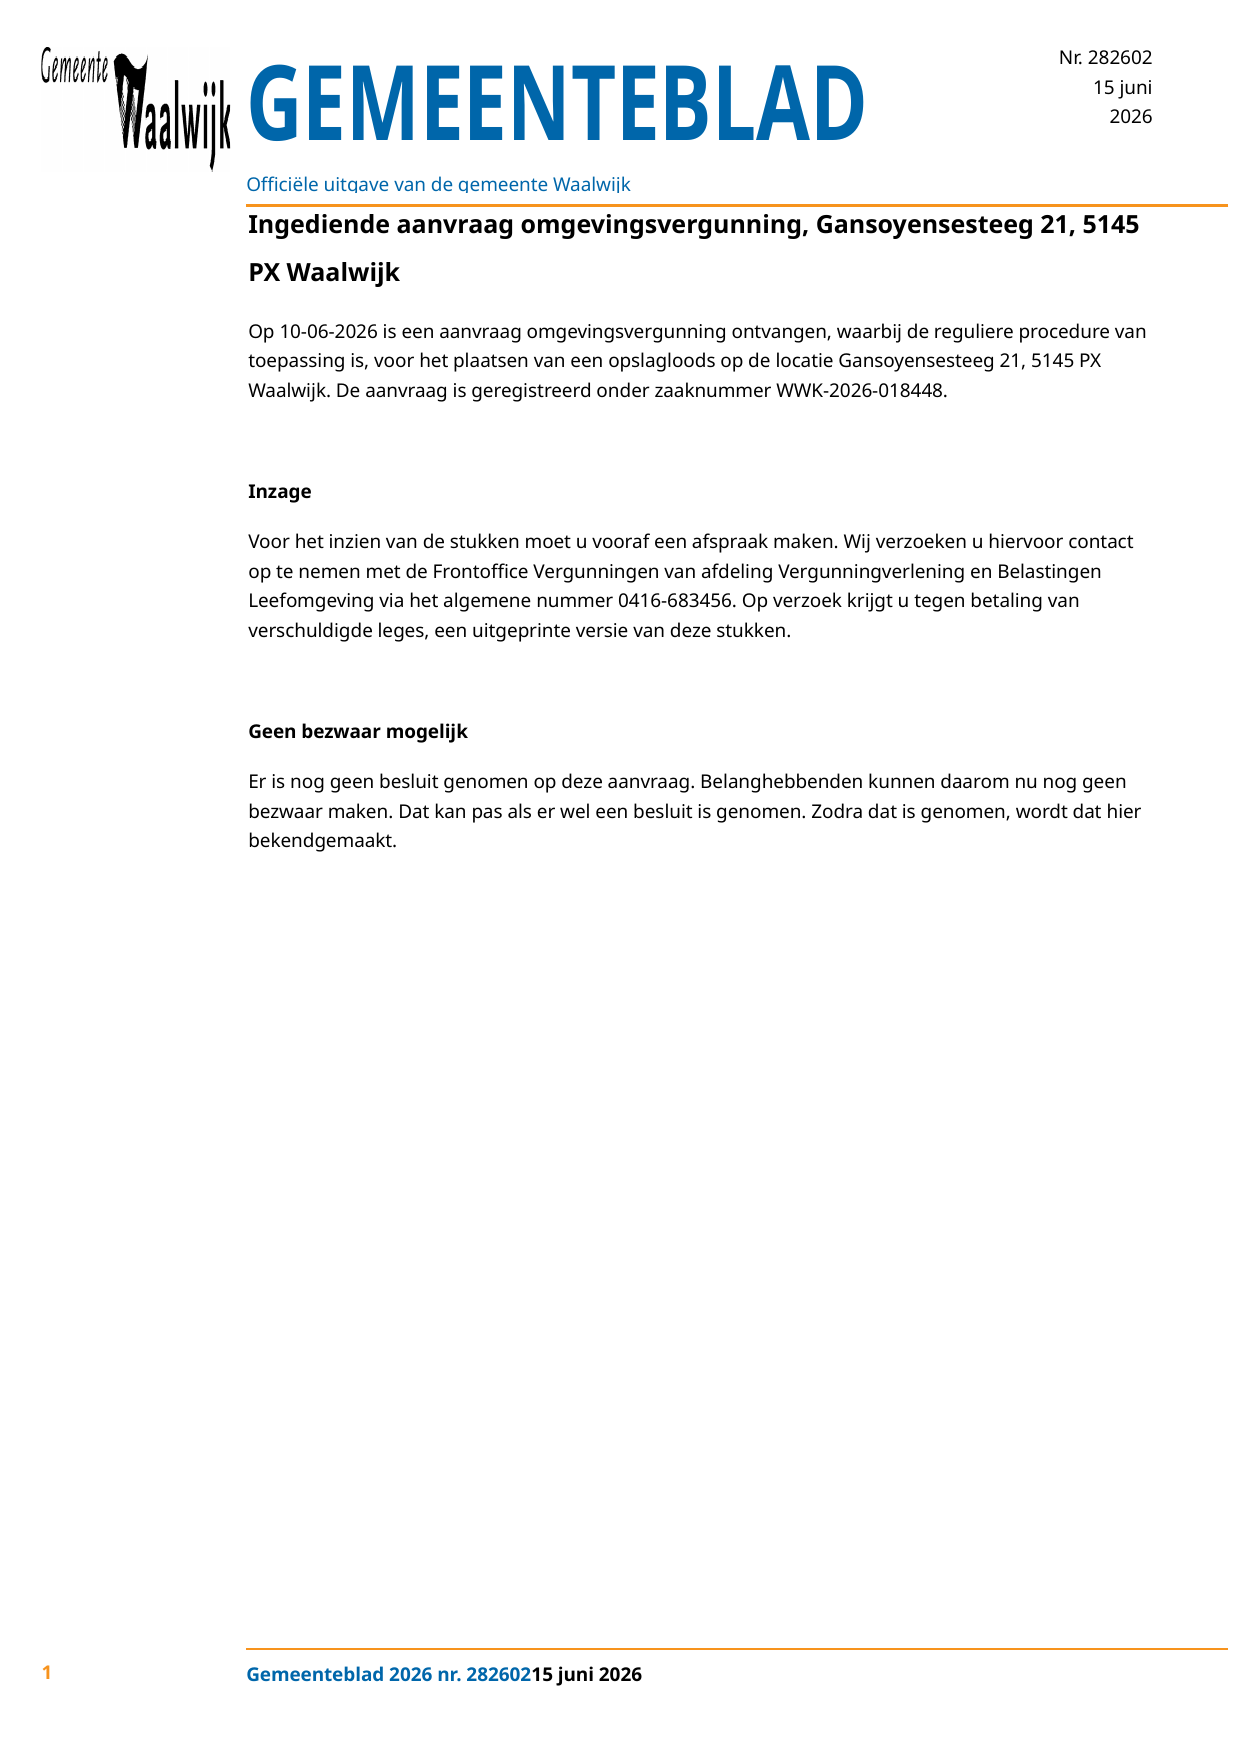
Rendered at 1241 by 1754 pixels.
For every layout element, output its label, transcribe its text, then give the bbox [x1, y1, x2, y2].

picture [41, 47, 231, 172]
text Ingediende aanvraag omgevingsvergunning, Gansoyensesteeg 21, 5145 PX Waalwijk [248, 207, 1152, 288]
text Op 10-06-2026 is een aanvraag omgevingsvergunning ontvangen, waarbij de reguliere procedure van toepassing is, voor het plaatsen van een opslagloods op de locatie Gansoyensesteeg 21, 5145 PX Waalwijk. De aanvraag is geregistreerd onder zaaknummer WWK-2026-018448. [248, 318, 1152, 403]
text Geen bezwaar mogelijk [248, 718, 1152, 744]
text Inzage [248, 478, 1152, 504]
text Er is nog geen besluit genomen op deze aanvraag. Belanghebbenden kunnen daarom nu nog geen bezwaar maken. Dat kan pas als er wel een besluit is genomen. Zodra dat is genomen, wordt dat hier bekendgemaakt. [248, 768, 1152, 853]
text Voor het inzien van de stukken moet u vooraf een afspraak maken. Wij verzoeken u hiervoor contact op te nemen met de Frontoffice Vergunningen van afdeling Vergunningverlening en Belastingen Leefomgeving via het algemene nummer 0416-683456. Op verzoek krijgt u tegen betaling van verschuldigde leges, een uitgeprinte versie van deze stukken. [248, 528, 1152, 643]
